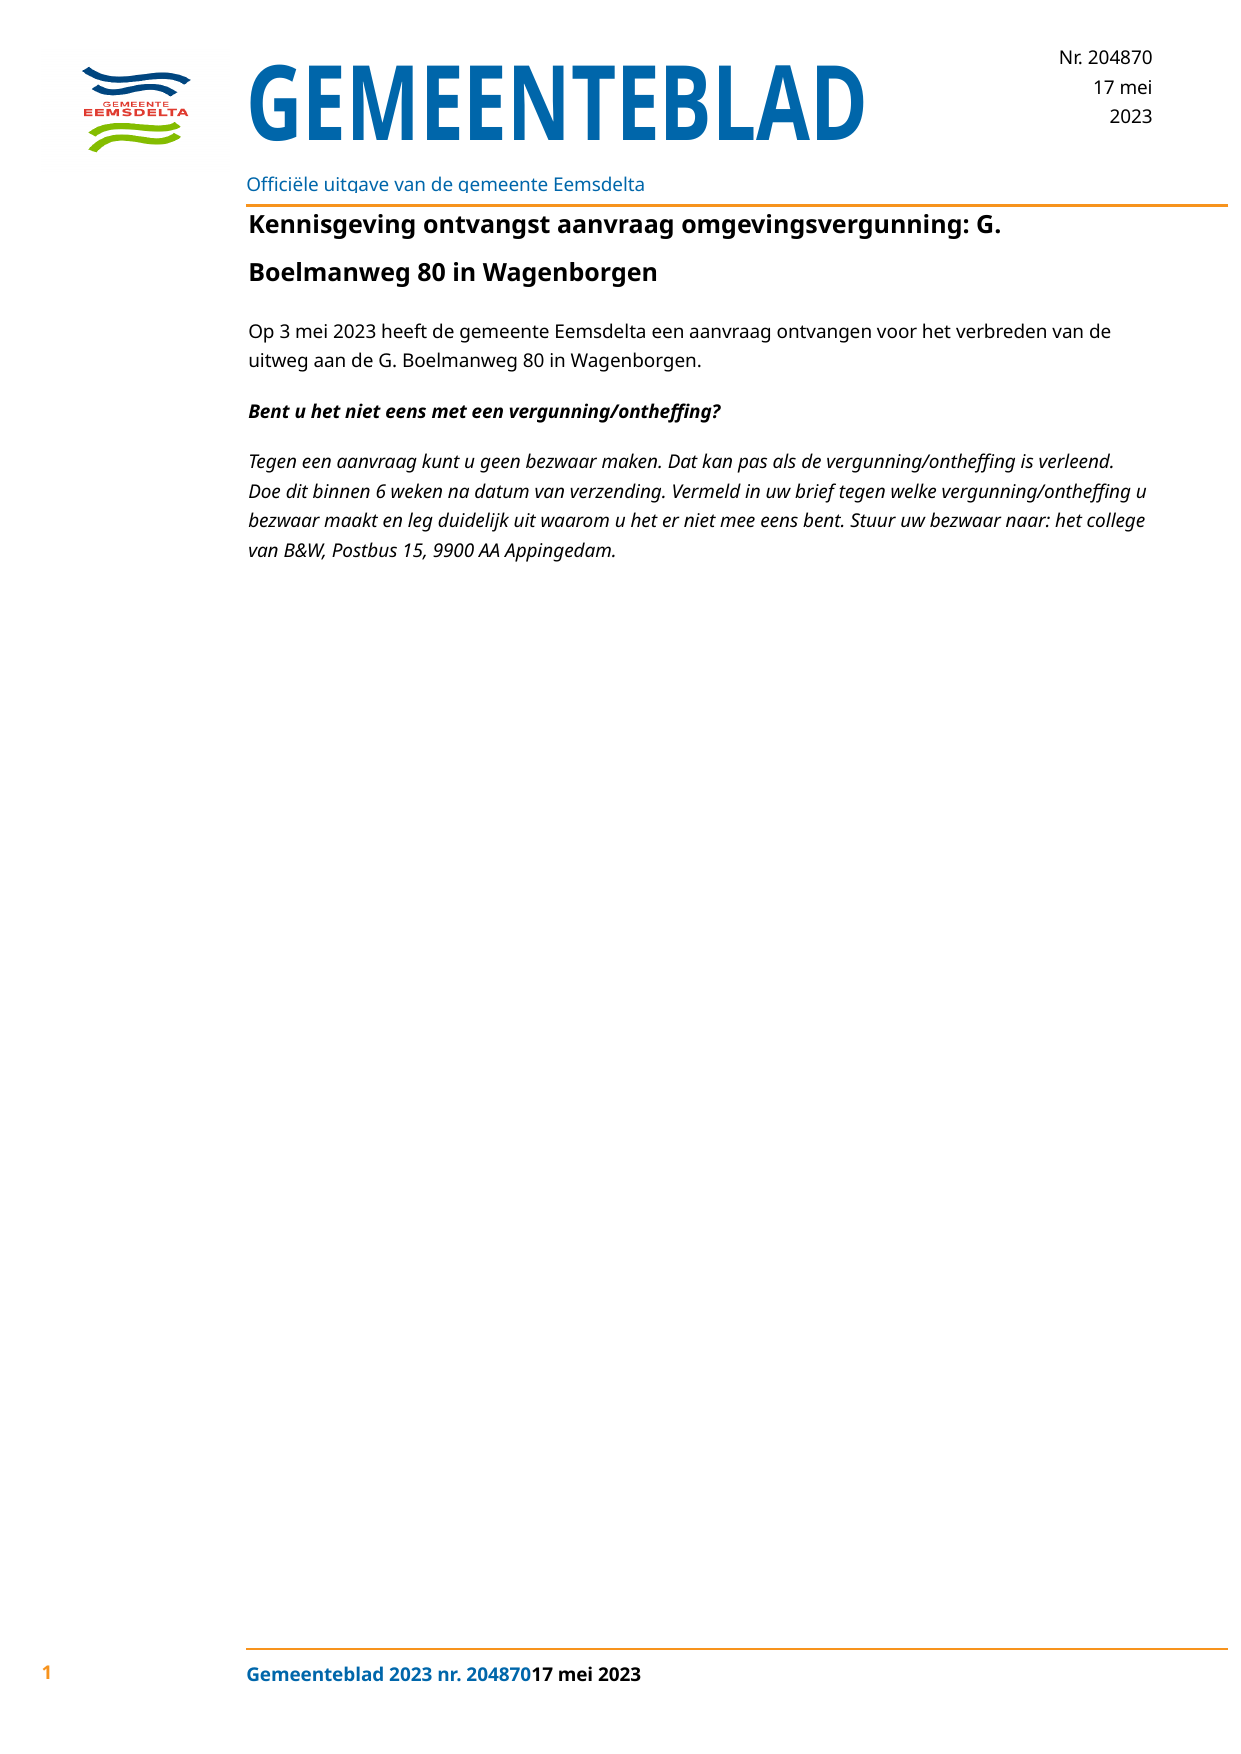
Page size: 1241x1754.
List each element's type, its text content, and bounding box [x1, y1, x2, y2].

picture [41, 47, 231, 172]
text Op 3 mei 2023 heeft de gemeente Eemsdelta een aanvraag ontvangen voor het verbreden van de uitweg aan de G. Boelmanweg 80 in Wagenborgen. [248, 318, 1152, 373]
text Bent u het niet eens met een vergunning/ontheffing? [248, 398, 1152, 424]
text Tegen een aanvraag kunt u geen bezwaar maken. Dat kan pas als de vergunning/ontheffing is verleend. Doe dit binnen 6 weken na datum van verzending. Vermeld in uw brief tegen welke vergunning/ontheffing u bezwaar maakt en leg duidelijk uit waarom u het er niet mee eens bent. Stuur uw bezwaar naar: het college van B&W, Postbus 15, 9900 AA Appingedam. [248, 448, 1152, 563]
text Kennisgeving ontvangst aanvraag omgevingsvergunning: G. Boelmanweg 80 in Wagenborgen [248, 207, 1152, 288]
